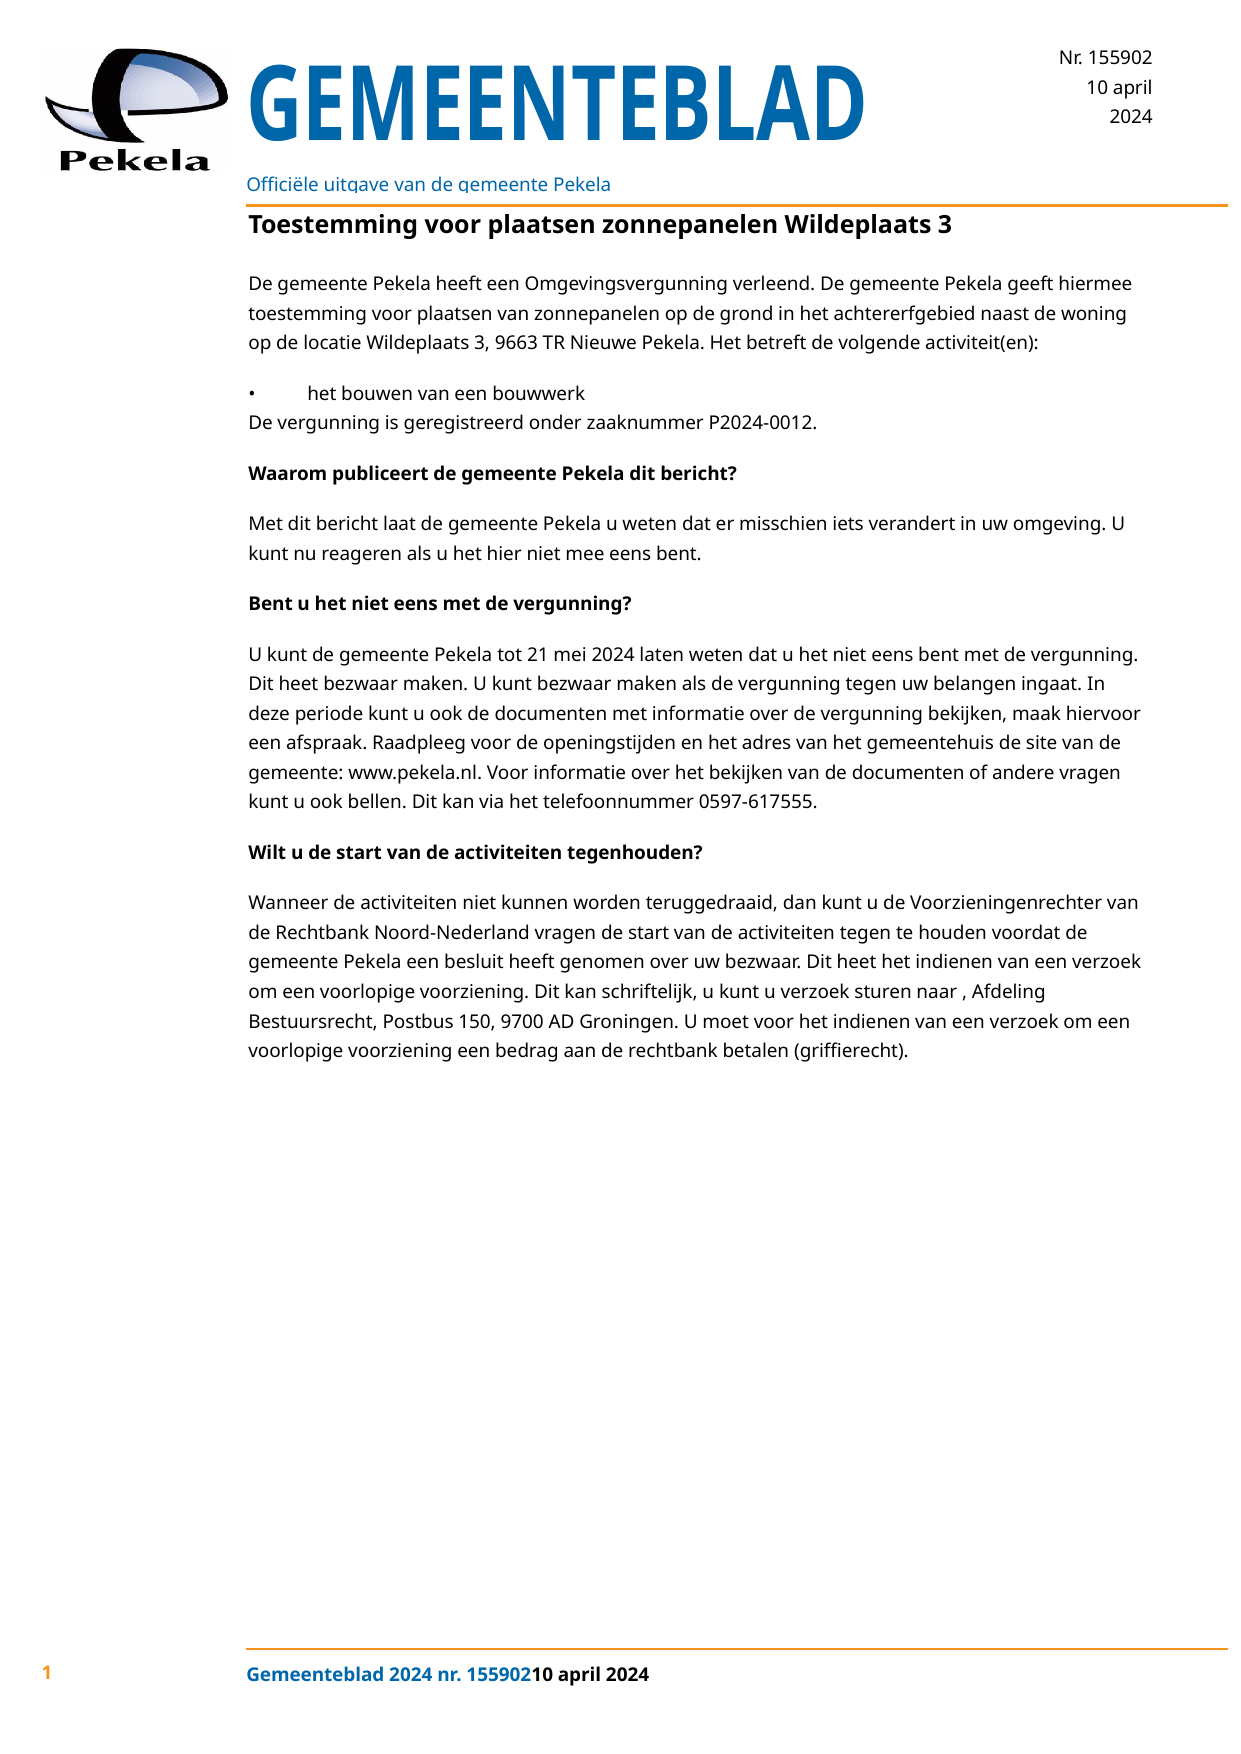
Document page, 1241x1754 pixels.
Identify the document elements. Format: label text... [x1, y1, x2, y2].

text Toestemming voor plaatsen zonnepanelen Wildeplaats 3 [248, 207, 1152, 241]
list het bouwen van een bouwwerk [248, 380, 1152, 406]
text U kunt de gemeente Pekela tot 21 mei 2024 laten weten dat u het niet eens bent met de vergunning. Dit heet bezwaar maken. U kunt bezwaar maken als de vergunning tegen uw belangen ingaat. In deze periode kunt u ook de documenten met informatie over de vergunning bekijken, maak hiervoor een afspraak. Raadpleeg voor de openingstijden en het adres van het gemeentehuis de site van de gemeente: www.pekela.nl. Voor informatie over het bekijken van de documenten of andere vragen kunt u ook bellen. Dit kan via het telefoonnummer 0597-617555. [248, 641, 1152, 814]
text Met dit bericht laat de gemeente Pekela u weten dat er misschien iets verandert in uw omgeving. U kunt nu reageren als u het hier niet mee eens bent. [248, 510, 1152, 566]
text Waarom publiceert de gemeente Pekela dit bericht? [248, 460, 1152, 486]
text De vergunning is geregistreerd onder zaaknummer P2024-0012. [248, 409, 1152, 435]
text Bent u het niet eens met de vergunning? [248, 590, 1152, 616]
text Wanneer de activiteiten niet kunnen worden teruggedraaid, dan kunt u de Voorzieningenrechter van de Rechtbank Noord-Nederland vragen de start van de activiteiten tegen te houden voordat de gemeente Pekela een besluit heeft genomen over uw bezwaar. Dit heet het indienen van een verzoek om een voorlopige voorziening. Dit kan schriftelijk, u kunt u verzoek sturen naar , Afdeling Bestuursrecht, Postbus 150, 9700 AD Groningen. U moet voor het indienen van een verzoek om een voorlopige voorziening een bedrag aan de rechtbank betalen (griffierecht). [248, 889, 1152, 1063]
picture [41, 47, 231, 172]
text De gemeente Pekela heeft een Omgevingsvergunning verleend. De gemeente Pekela geeft hiermee toestemming voor plaatsen van zonnepanelen op de grond in het achtererfgebied naast de woning op de locatie Wildeplaats 3, 9663 TR Nieuwe Pekela. Het betreft de volgende activiteit(en): [248, 270, 1152, 355]
text Wilt u de start van de activiteiten tegenhouden? [248, 839, 1152, 865]
